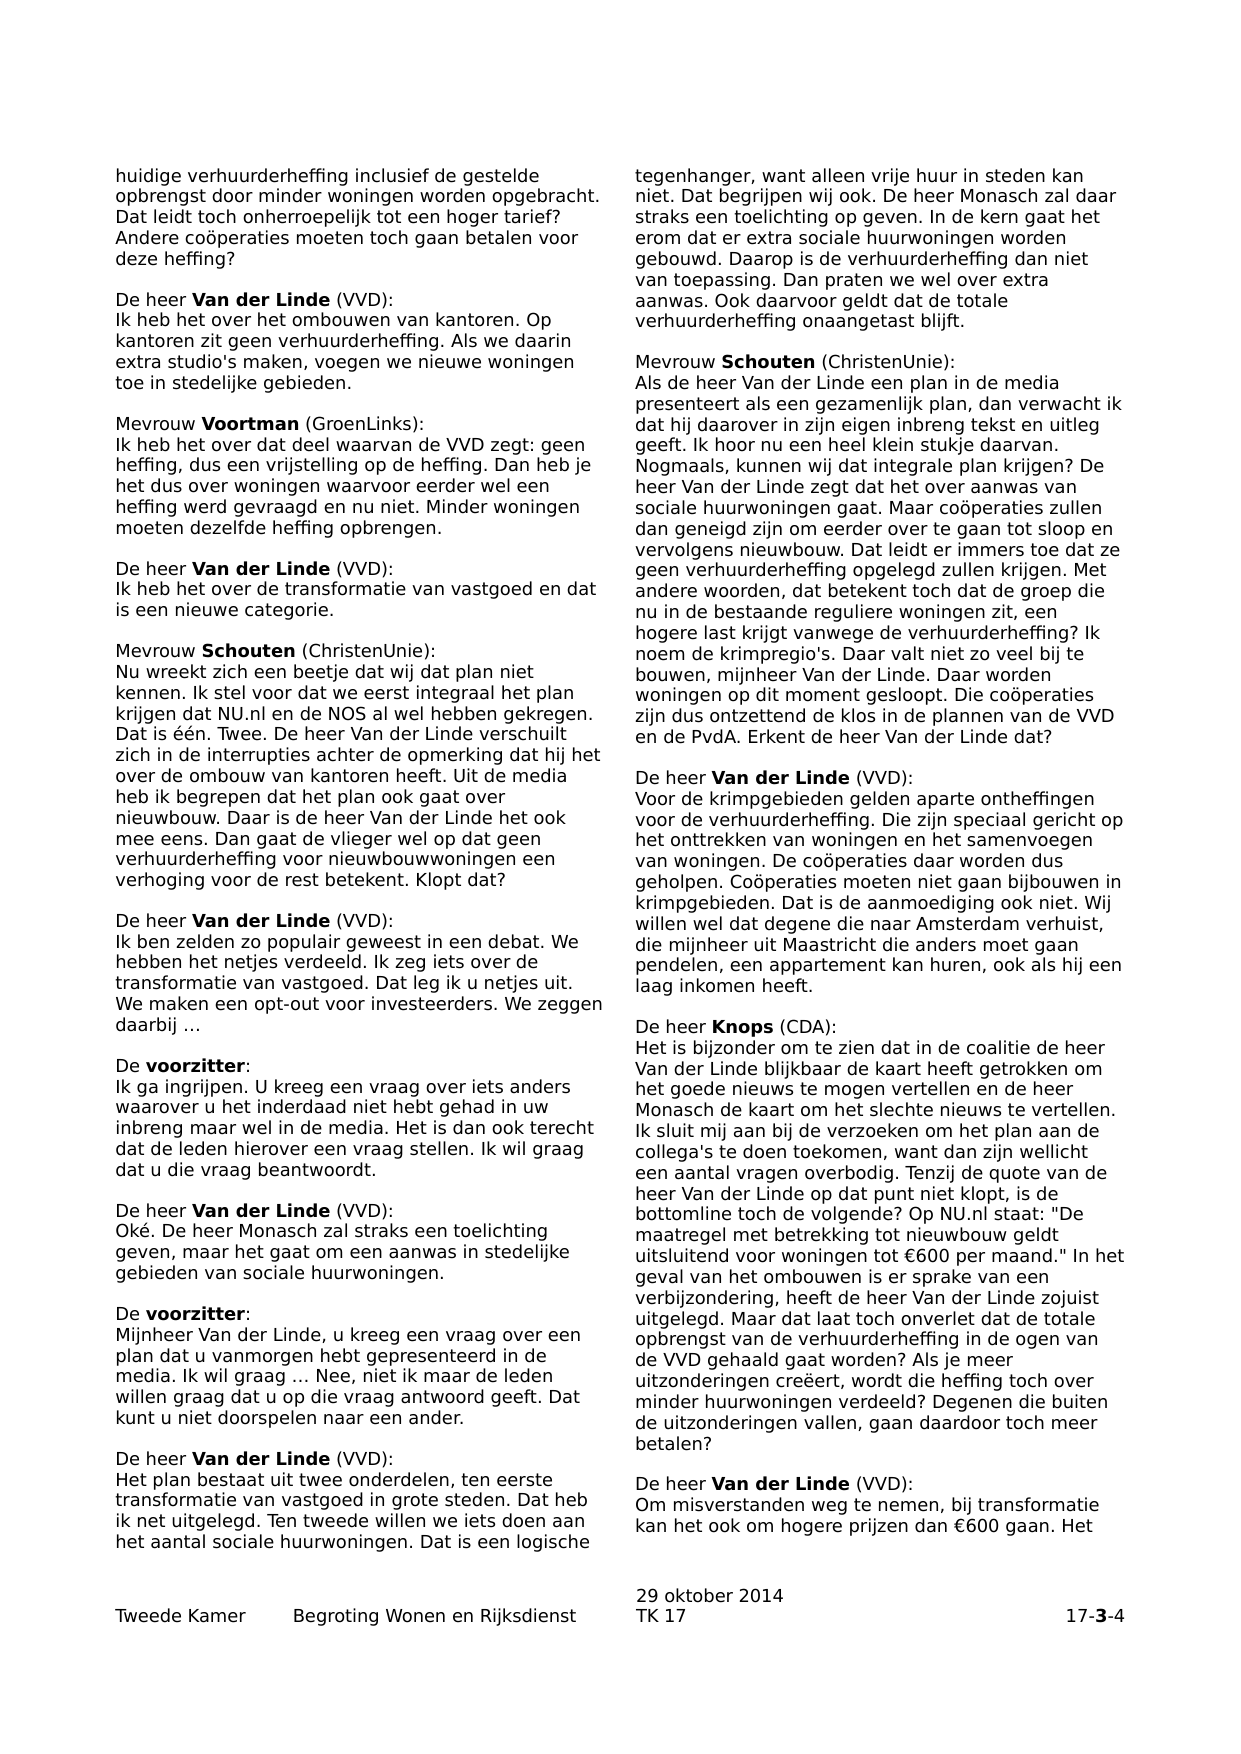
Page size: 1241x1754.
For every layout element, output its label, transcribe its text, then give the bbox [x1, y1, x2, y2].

text De heer Van der Linde (VVD): [115, 1201, 605, 1221]
text Ik heb het over de transformatie van vastgoed en dat is een nieuwe categorie. [115, 579, 605, 621]
text De heer Van der Linde (VVD): [115, 1449, 605, 1469]
text De heer Van der Linde (VVD): [115, 289, 605, 310]
text De heer Van der Linde (VVD): [115, 911, 605, 931]
text Ik ga ingrijpen. U kreeg een vraag over iets anders waarover u het inderdaad niet hebt gehad in uw inbreng maar wel in de media. Het is dan ook terecht dat de leden hierover een vraag stellen. Ik wil graag dat u die vraag beantwoordt. [115, 1076, 605, 1181]
text Mevrouw Schouten (ChristenUnie): [115, 641, 605, 662]
text Ik ben zelden zo populair geweest in een debat. We hebben het netjes verdeeld. Ik zeg iets over de transformatie van vastgoed. Dat leg ik u netjes uit. We maken een opt-out voor investeerders. We zeggen daarbij … [115, 931, 605, 1036]
text Mevrouw Schouten (ChristenUnie): [635, 352, 1125, 373]
text Mevrouw Voortman (GroenLinks): [115, 413, 605, 434]
text huidige verhuurderheffing inclusief de gestelde opbrengst door minder woningen worden opgebracht. Dat leidt toch onherroepelijk tot een hoger tarief? Andere coöperaties moeten toch gaan betalen voor deze heffing? [115, 165, 605, 269]
text Ik heb het over het ombouwen van kantoren. Op kantoren zit geen verhuurderheffing. Als we daarin extra studio's maken, voegen we nieuwe woningen toe in stedelijke gebieden. [115, 310, 605, 393]
text Het is bijzonder om te zien dat in de coalitie de heer Van der Linde blijkbaar de kaart heeft getrokken om het goede nieuws te mogen vertellen en de heer Monasch de kaart om het slechte nieuws te vertellen. Ik sluit mij aan bij de verzoeken om het plan aan de collega's te doen toekomen, want dan zijn wellicht een aantal vragen overbodig. Tenzij de quote van de heer Van der Linde op dat punt niet klopt, is de bottomline toch de volgende? Op NU.nl staat: "De maatregel met betrekking tot nieuwbouw geldt uitsluitend voor woningen tot €600 per maand." In het geval van het ombouwen is er sprake van een verbijzondering, heeft de heer Van der Linde zojuist uitgelegd. Maar dat laat toch onverlet dat de totale opbrengst van de verhuurderheffing in de ogen van de VVD gehaald gaat worden? Als je meer uitzonderingen creëert, wordt die heffing toch over minder huurwoningen verdeeld? Degenen die buiten de uitzonderingen vallen, gaan daardoor toch meer betalen? [635, 1037, 1125, 1454]
text Als de heer Van der Linde een plan in de media presenteert als een gezamenlijk plan, dan verwacht ik dat hij daarover in zijn eigen inbreng tekst en uitleg geeft. Ik hoor nu een heel klein stukje daarvan. Nogmaals, kunnen wij dat integrale plan krijgen? De heer Van der Linde zegt dat het over aanwas van sociale huurwoningen gaat. Maar coöperaties zullen dan geneigd zijn om eerder over te gaan tot sloop en vervolgens nieuwbouw. Dat leidt er immers toe dat ze geen verhuurderheffing opgelegd zullen krijgen. Met andere woorden, dat betekent toch dat de groep die nu in de bestaande reguliere woningen zit, een hogere last krijgt vanwege de verhuurderheffing? Ik noem de krimpregio's. Daar valt niet zo veel bij te bouwen, mijnheer Van der Linde. Daar worden woningen op dit moment gesloopt. Die coöperaties zijn dus ontzettend de klos in de plannen van de VVD en de PvdA. Erkent de heer Van der Linde dat? [635, 373, 1125, 748]
text De heer Van der Linde (VVD): [635, 768, 1125, 788]
text Ik heb het over dat deel waarvan de VVD zegt: geen heffing, dus een vrijstelling op de heffing. Dan heb je het dus over woningen waarvoor eerder wel een heffing werd gevraagd en nu niet. Minder woningen moeten dezelfde heffing opbrengen. [115, 434, 605, 538]
text tegenhanger, want alleen vrije huur in steden kan niet. Dat begrijpen wij ook. De heer Monasch zal daar straks een toelichting op geven. In de kern gaat het erom dat er extra sociale huurwoningen worden gebouwd. Daarop is de verhuurderheffing dan niet van toepassing. Dan praten we wel over extra aanwas. Ook daarvoor geldt dat de totale verhuurderheffing onaangetast blijft. [635, 165, 1125, 332]
text Mijnheer Van der Linde, u kreeg een vraag over een plan dat u vanmorgen hebt gepresenteerd in de media. Ik wil graag … Nee, niet ik maar de leden willen graag dat u op die vraag antwoord geeft. Dat kunt u niet doorspelen naar een ander. [115, 1324, 605, 1429]
text Het plan bestaat uit twee onderdelen, ten eerste transformatie van vastgoed in grote steden. Dat heb ik net uitgelegd. Ten tweede willen we iets doen aan het aantal sociale huurwoningen. Dat is een logische [115, 1469, 605, 1553]
text Voor de krimpgebieden gelden aparte ontheffingen voor de verhuurderheffing. Die zijn speciaal gericht op het onttrekken van woningen en het samenvoegen van woningen. De coöperaties daar worden dus geholpen. Coöperaties moeten niet gaan bijbouwen in krimpgebieden. Dat is de aanmoediging ook niet. Wij willen wel dat degene die naar Amsterdam verhuist, die mijnheer uit Maastricht die anders moet gaan pendelen, een appartement kan huren, ook als hij een laag inkomen heeft. [635, 788, 1125, 997]
text Om misverstanden weg te nemen, bij transformatie kan het ook om hogere prijzen dan €600 gaan. Het [635, 1495, 1125, 1537]
text De heer Knops (CDA): [635, 1017, 1125, 1037]
text De heer Van der Linde (VVD): [635, 1474, 1125, 1495]
text Nu wreekt zich een beetje dat wij dat plan niet kennen. Ik stel voor dat we eerst integraal het plan krijgen dat NU.nl en de NOS al wel hebben gekregen. Dat is één. Twee. De heer Van der Linde verschuilt zich in de interrupties achter de opmerking dat hij het over de ombouw van kantoren heeft. Uit de media heb ik begrepen dat het plan ook gaat over nieuwbouw. Daar is de heer Van der Linde het ook mee eens. Dan gaat de vlieger wel op dat geen verhuurderheffing voor nieuwbouwwoningen een verhoging voor de rest betekent. Klopt dat? [115, 662, 605, 891]
text De voorzitter: [115, 1304, 605, 1324]
text De voorzitter: [115, 1056, 605, 1076]
text De heer Van der Linde (VVD): [115, 558, 605, 579]
text Oké. De heer Monasch zal straks een toelichting geven, maar het gaat om een aanwas in stedelijke gebieden van sociale huurwoningen. [115, 1221, 605, 1284]
